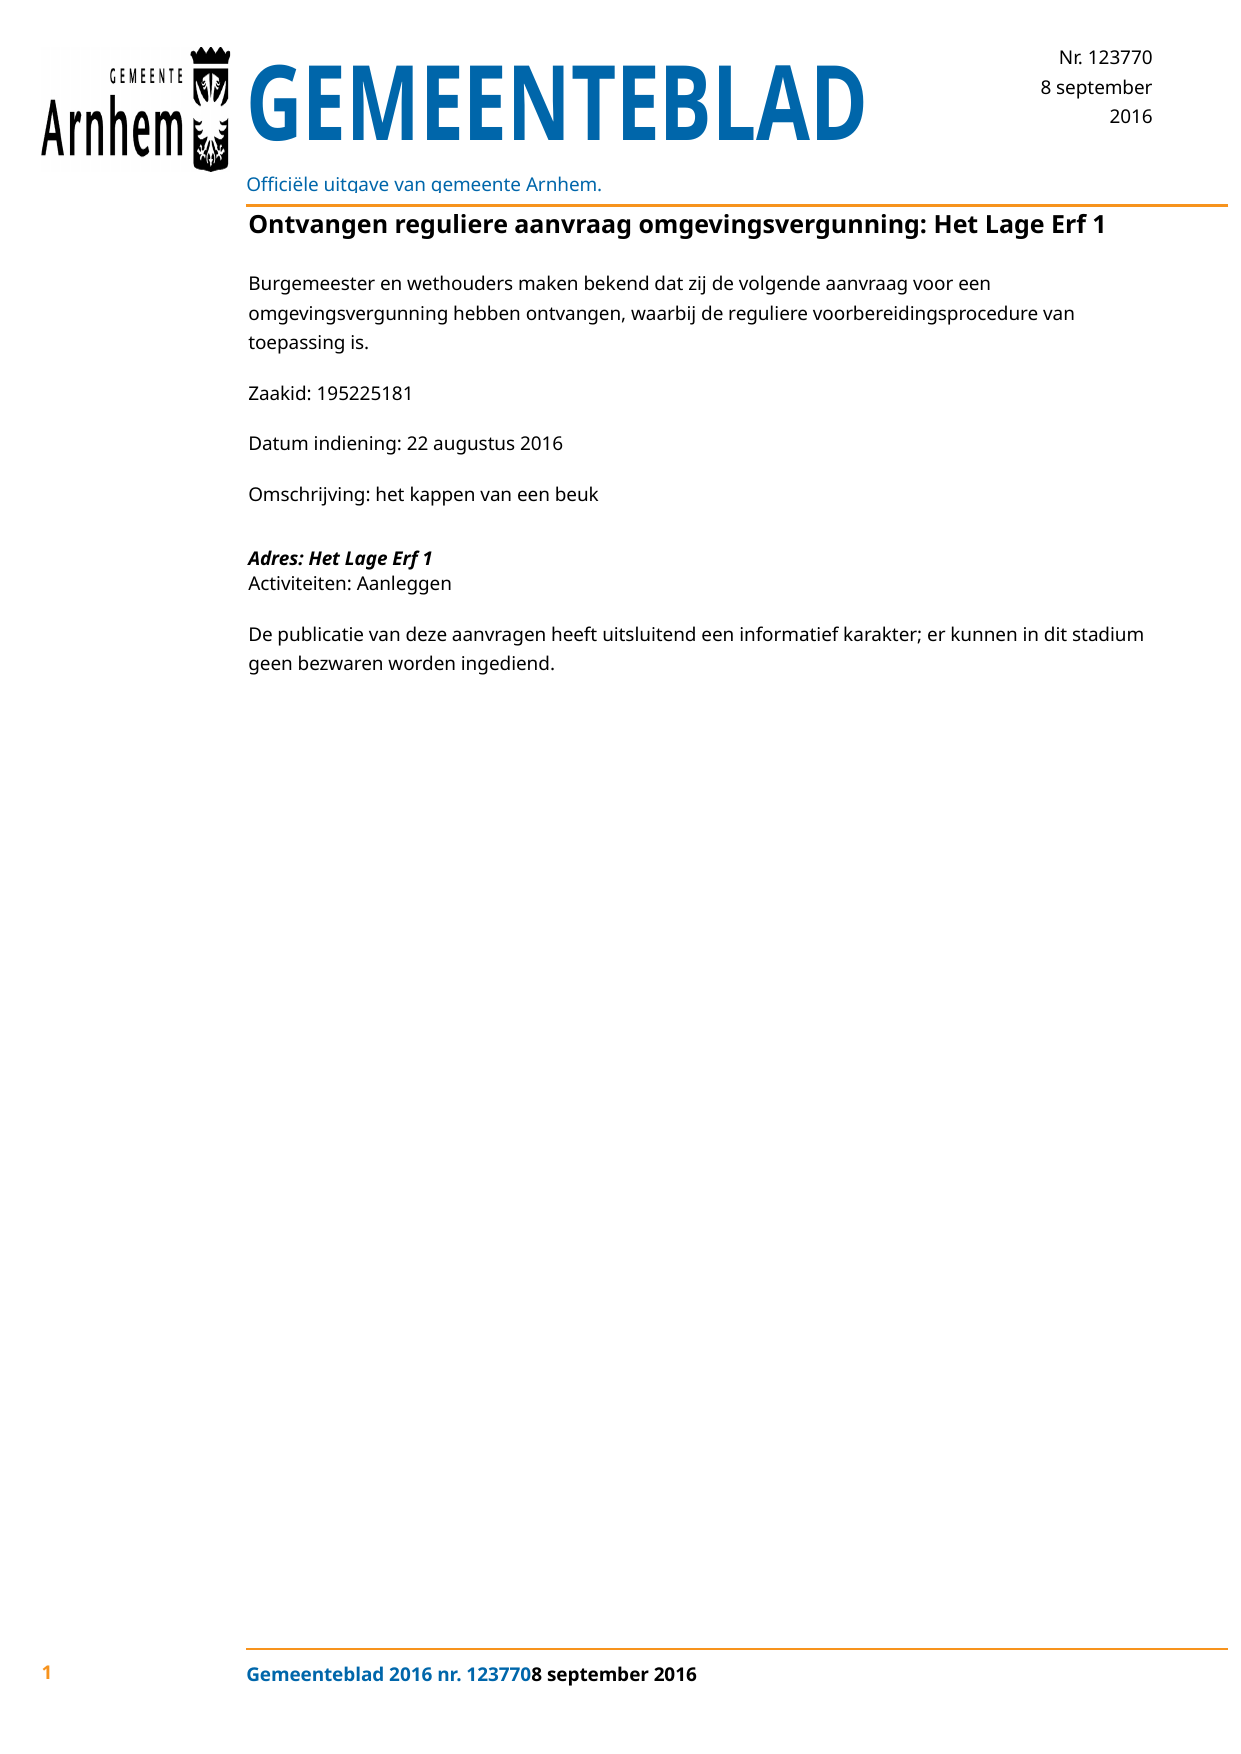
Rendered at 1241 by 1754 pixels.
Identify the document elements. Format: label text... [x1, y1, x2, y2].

text Zaakid: 195225181 [248, 380, 1152, 406]
text De publicatie van deze aanvragen heeft uitsluitend een informatief karakter; er kunnen in dit stadium geen bezwaren worden ingediend. [248, 621, 1152, 676]
text Burgemeester en wethouders maken bekend dat zij de volgende aanvraag voor een omgevingsvergunning hebben ontvangen, waarbij de reguliere voorbereidingsprocedure van toepassing is. [248, 270, 1152, 355]
text Activiteiten: Aanleggen [248, 570, 1152, 596]
text Omschrijving: het kappen van een beuk [248, 481, 1152, 506]
picture [41, 47, 231, 172]
text Adres: Het Lage Erf 1 [248, 545, 1152, 570]
text Ontvangen reguliere aanvraag omgevingsvergunning: Het Lage Erf 1 [248, 207, 1152, 241]
text Datum indiening: 22 augustus 2016 [248, 430, 1152, 456]
